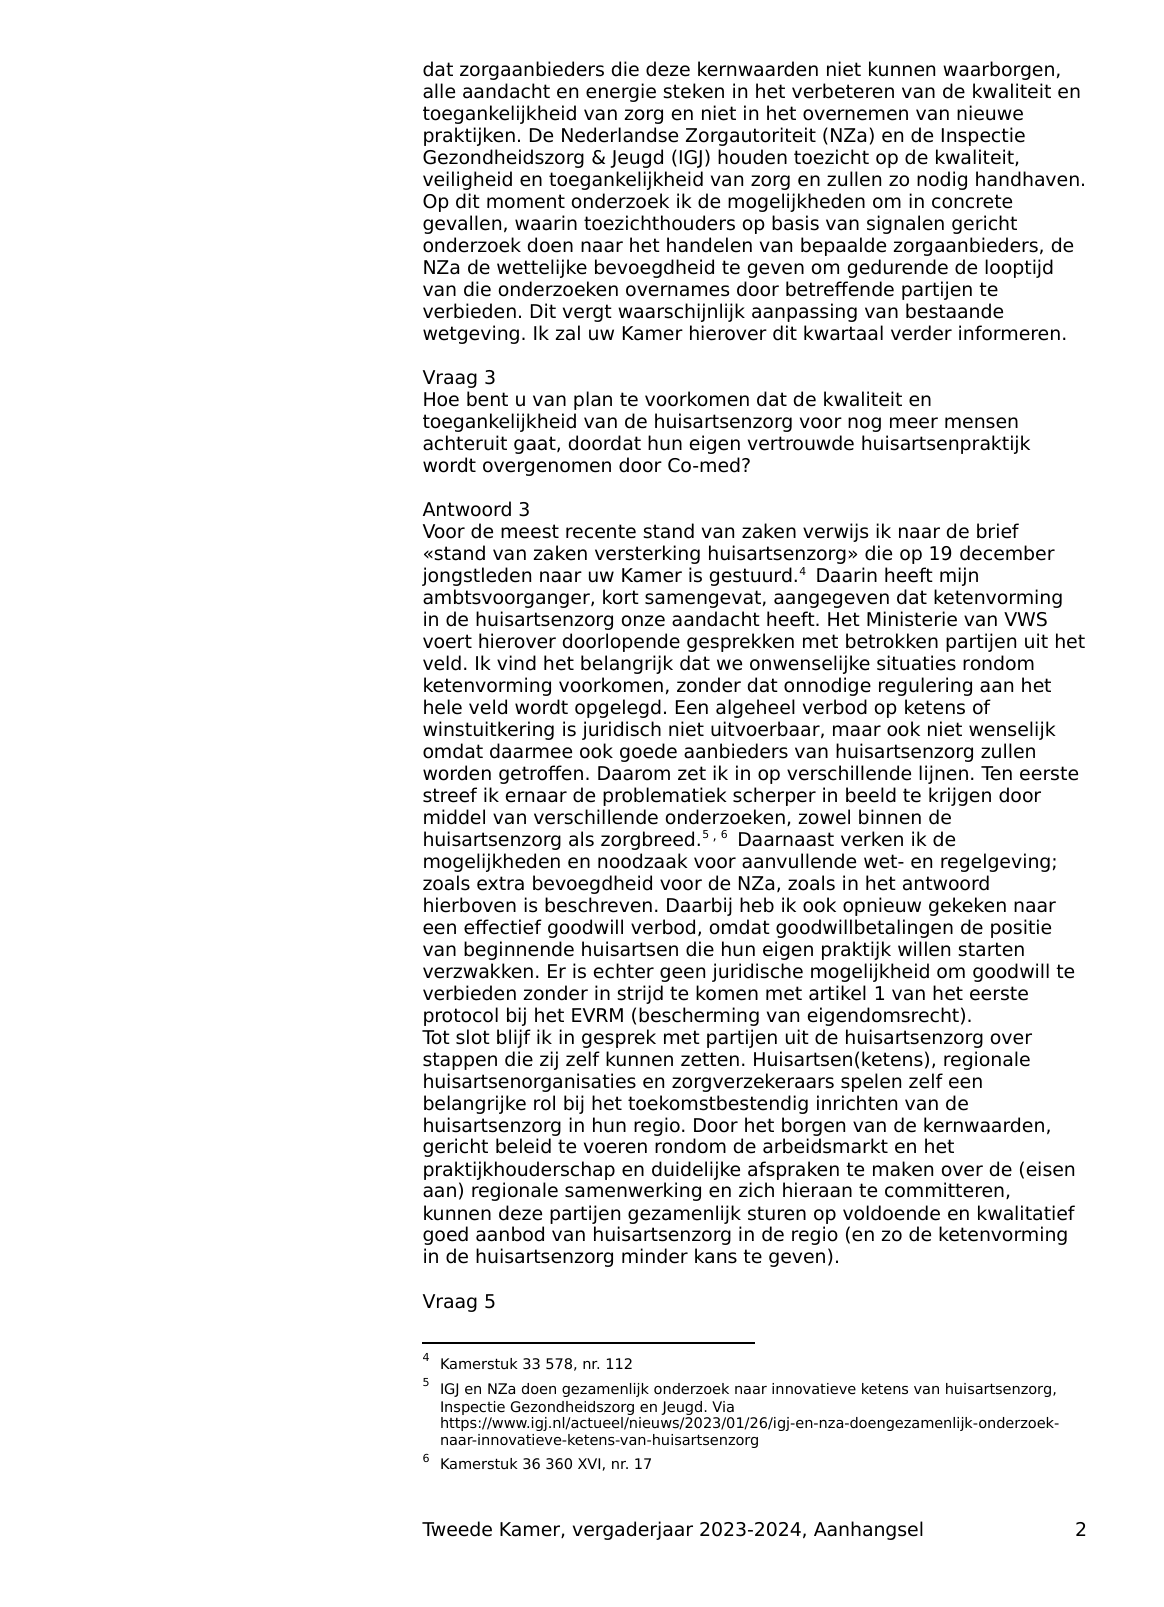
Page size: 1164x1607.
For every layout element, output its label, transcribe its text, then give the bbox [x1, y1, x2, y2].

text Vraag 3 [422, 367, 1087, 389]
text Voor de meest recente stand van zaken verwijs ik naar de brief «stand van zaken versterking huisartsenzorg» die op 19 december jongstleden naar uw Kamer is gestuurd. Daarin heeft mijn ambtsvoorganger, kort samengevat, aangegeven dat ketenvorming in de huisartsenzorg onze aandacht heeft. Het Ministerie van VWS voert hierover doorlopende gesprekken met betrokken partijen uit het veld. Ik vind het belangrijk dat we onwenselijke situaties rondom ketenvorming voorkomen, zonder dat onnodige regulering aan het hele veld wordt opgelegd. Een algeheel verbod op ketens of winstuitkering is juridisch niet uitvoerbaar, maar ook niet wenselijk omdat daarmee ook goede aanbieders van huisartsenzorg zullen worden getroffen. Daarom zet ik in op verschillende lijnen. Ten eerste streef ik ernaar de problematiek scherper in beeld te krijgen door middel van verschillende onderzoeken, zowel binnen de huisartsenzorg als zorgbreed., Daarnaast verken ik de mogelijkheden en noodzaak voor aanvullende wet- en regelgeving; zoals extra bevoegdheid voor de NZa, zoals in het antwoord hierboven is beschreven. Daarbij heb ik ook opnieuw gekeken naar een effectief goodwill verbod, omdat goodwillbetalingen de positie van beginnende huisartsen die hun eigen praktijk willen starten verzwakken. Er is echter geen juridische mogelijkheid om goodwill te verbieden zonder in strijd te komen met artikel 1 van het eerste protocol bij het EVRM (bescherming van eigendomsrecht). [422, 521, 1087, 1027]
text Kamerstuk 33 578, nr. 112 [422, 1352, 1087, 1374]
text Antwoord 3 [422, 499, 1087, 521]
text Hoe bent u van plan te voorkomen dat de kwaliteit en toegankelijkheid van de huisartsenzorg voor nog meer mensen achteruit gaat, doordat hun eigen vertrouwde huisartsenpraktijk wordt overgenomen door Co-med? [422, 389, 1087, 477]
text IGJ en NZa doen gezamenlijk onderzoek naar innovatieve ketens van huisartsenzorg, Inspectie Gezondheidszorg en Jeugd. Via https://www.igj.nl/actueel/nieuws/2023/01/26/igj-en-nza-doengezamenlijk-onderzoek-naar-innovatieve-ketens-van-huisartsenzorg [422, 1377, 1087, 1449]
text Kamerstuk 36 360 XVI, nr. 17 [422, 1452, 1087, 1474]
text Tot slot blijf ik in gesprek met partijen uit de huisartsenzorg over stappen die zij zelf kunnen zetten. Huisartsen(ketens), regionale huisartsenorganisaties en zorgverzekeraars spelen zelf een belangrijke rol bij het toekomstbestendig inrichten van de huisartsenzorg in hun regio. Door het borgen van de kernwaarden, gericht beleid te voeren rondom de arbeidsmarkt en het praktijkhouderschap en duidelijke afspraken te maken over de (eisen aan) regionale samenwerking en zich hieraan te committeren, kunnen deze partijen gezamenlijk sturen op voldoende en kwalitatief goed aanbod van huisartsenzorg in de regio (en zo de ketenvorming in de huisartsenzorg minder kans te geven). [422, 1027, 1087, 1268]
text dat zorgaanbieders die deze kernwaarden niet kunnen waarborgen, alle aandacht en energie steken in het verbeteren van de kwaliteit en toegankelijkheid van zorg en niet in het overnemen van nieuwe praktijken. De Nederlandse Zorgautoriteit (NZa) en de Inspectie Gezondheidszorg & Jeugd (IGJ) houden toezicht op de kwaliteit, veiligheid en toegankelijkheid van zorg en zullen zo nodig handhaven. Op dit moment onderzoek ik de mogelijkheden om in concrete gevallen, waarin toezichthouders op basis van signalen gericht onderzoek doen naar het handelen van bepaalde zorgaanbieders, de NZa de wettelijke bevoegdheid te geven om gedurende de looptijd van die onderzoeken overnames door betreffende partijen te verbieden. Dit vergt waarschijnlijk aanpassing van bestaande wetgeving. Ik zal uw Kamer hierover dit kwartaal verder informeren. [422, 59, 1087, 345]
text Vraag 5 [422, 1291, 1087, 1312]
